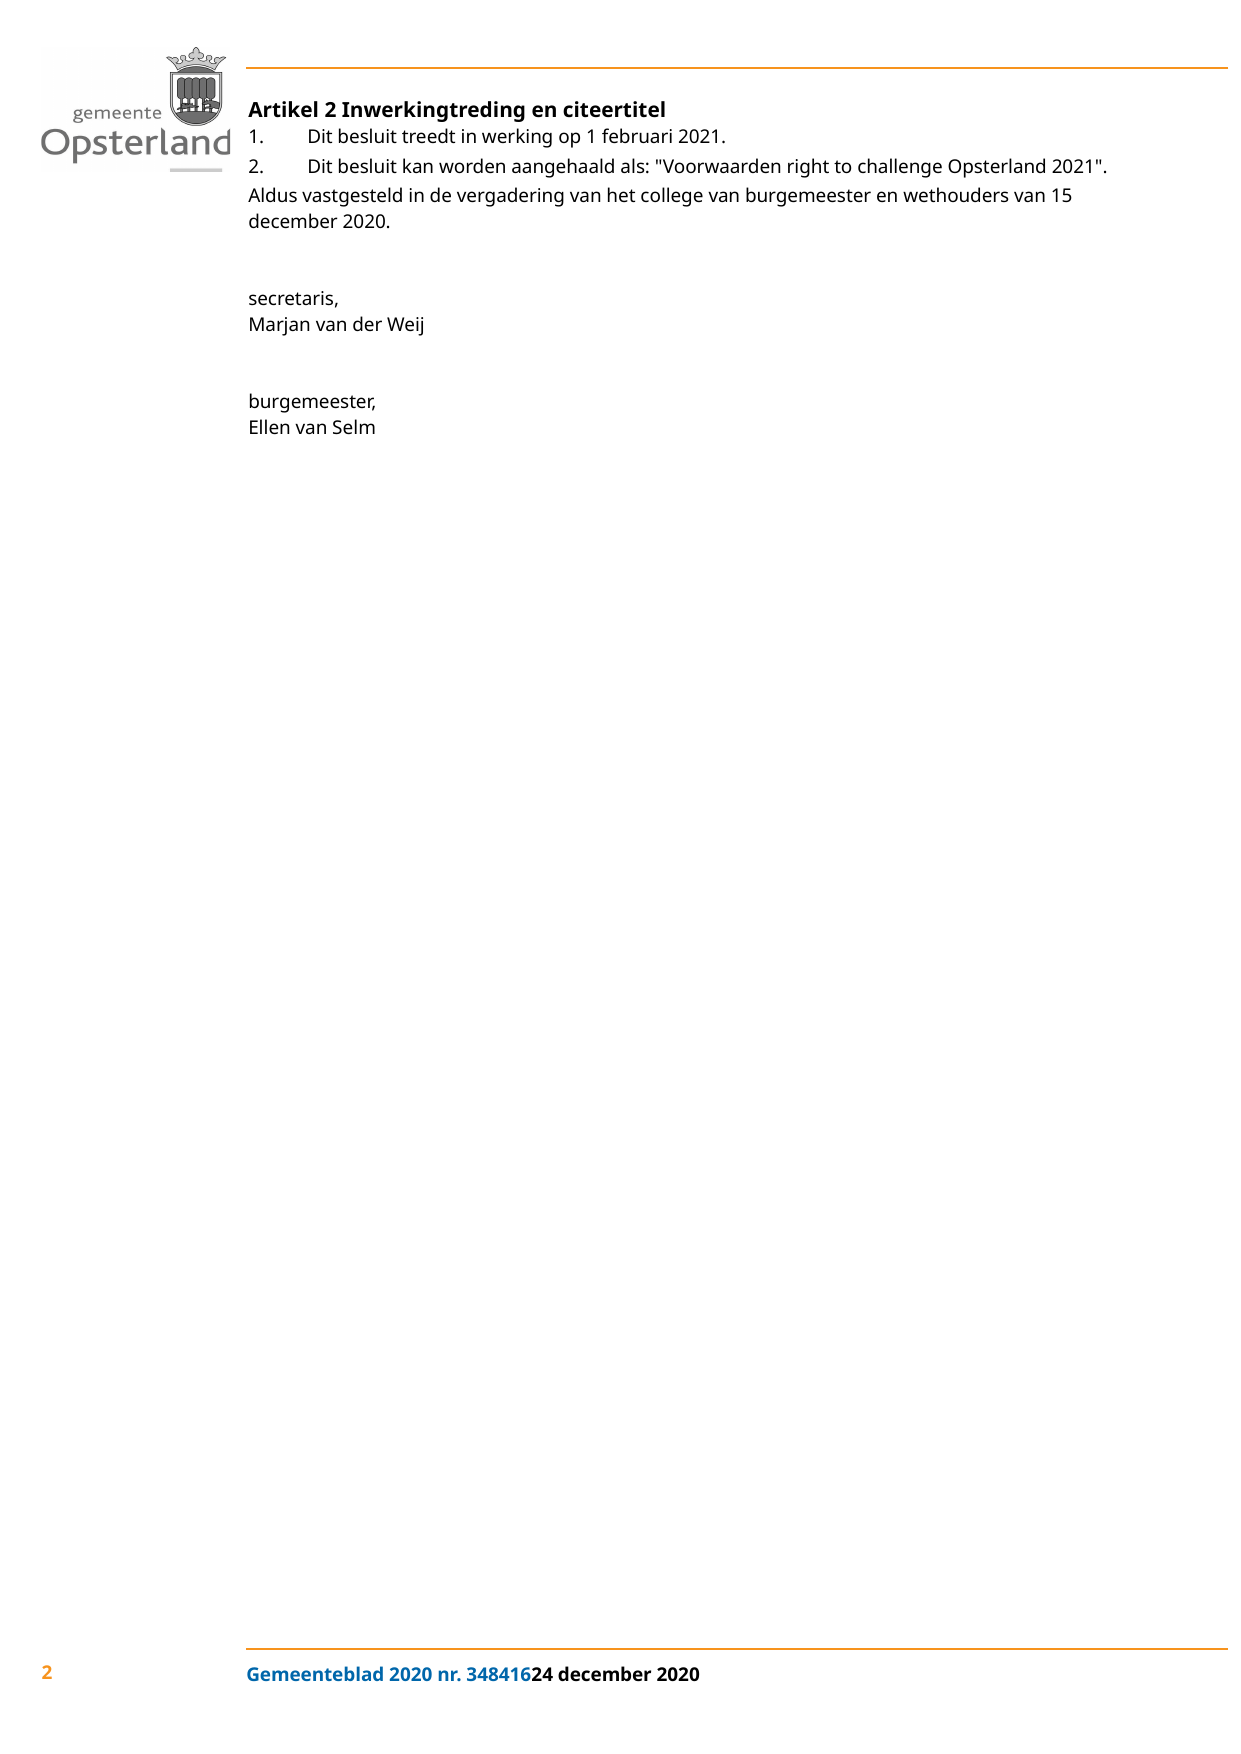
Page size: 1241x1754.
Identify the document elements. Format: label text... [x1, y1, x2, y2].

text burgemeester, [248, 388, 1152, 414]
text Marjan van der Weij [248, 311, 1152, 337]
text Aldus vastgesteld in de vergadering van het college van burgemeester en wethouders van 15 december 2020. [248, 182, 1152, 234]
picture [41, 47, 231, 172]
text secretaris, [248, 285, 1152, 311]
list Dit besluit kan worden aangehaald als: "Voorwaarden right to challenge Opsterland 2021". [248, 153, 1152, 178]
list Dit besluit treedt in werking op 1 februari 2021. [248, 123, 1152, 149]
text Ellen van Selm [248, 414, 1152, 440]
text Artikel 2 Inwerkingtreding en citeertitel [248, 95, 1152, 123]
